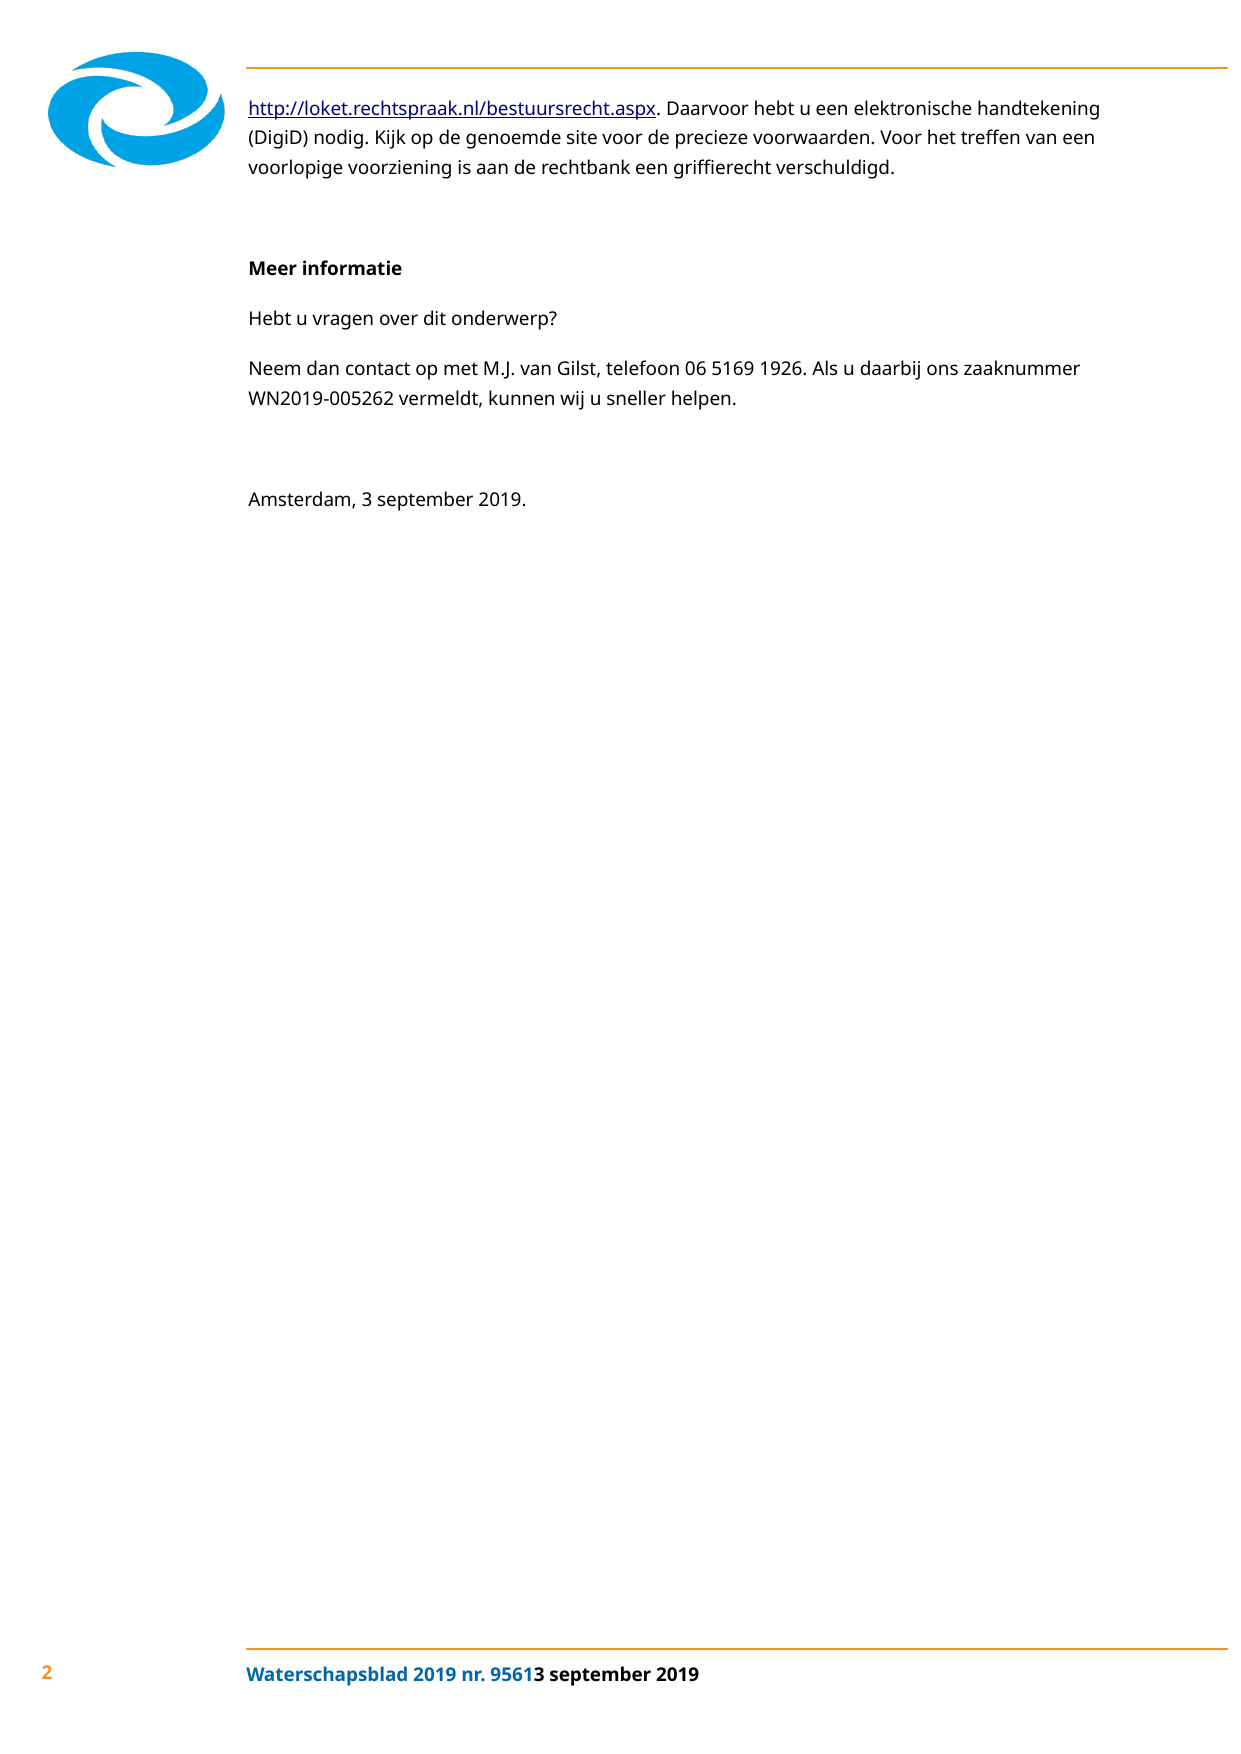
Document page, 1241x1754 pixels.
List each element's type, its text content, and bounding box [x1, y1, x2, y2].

picture [41, 47, 231, 172]
text Neem dan contact op met M.J. van Gilst, telefoon 06 5169 1926. Als u daarbij ons zaaknummer WN2019-005262 vermeldt, kunnen wij u sneller helpen. [248, 356, 1152, 411]
text Meer informatie [248, 255, 1152, 281]
text Amsterdam, 3 september 2019. [248, 486, 1152, 512]
text http://loket.rechtspraak.nl/bestuursrecht.aspx. Daarvoor hebt u een elektronische handtekening (DigiD) nodig. Kijk op de genoemde site voor de precieze voorwaarden. Voor het treffen van een voorlopige voorziening is aan de rechtbank een griffierecht verschuldigd. [248, 95, 1152, 180]
text Hebt u vragen over dit onderwerp? [248, 305, 1152, 331]
